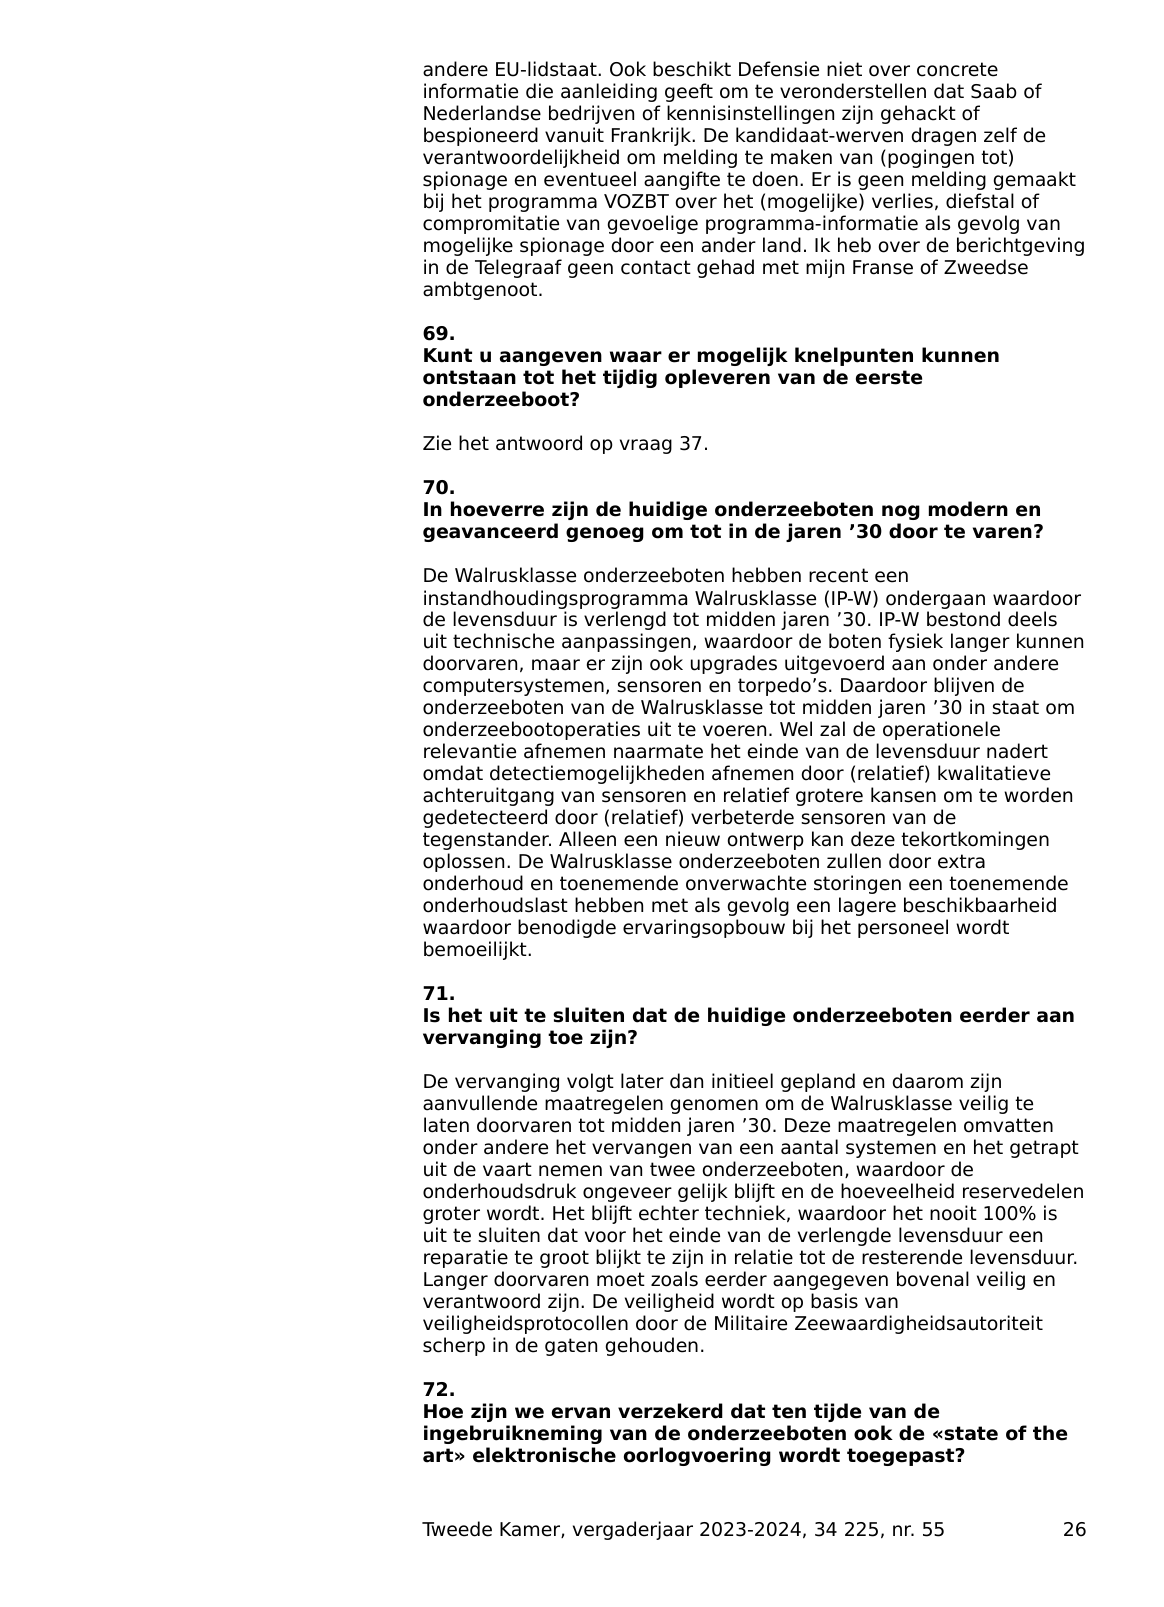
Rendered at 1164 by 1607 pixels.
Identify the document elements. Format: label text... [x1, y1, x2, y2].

text De Walrusklasse onderzeeboten hebben recent een instandhoudingsprogramma Walrusklasse (IP-W) ondergaan waardoor de levensduur is verlengd tot midden jaren ’30. IP-W bestond deels uit technische aanpassingen, waardoor de boten fysiek langer kunnen doorvaren, maar er zijn ook upgrades uitgevoerd aan onder andere computersystemen, sensoren en torpedo’s. Daardoor blijven de onderzeeboten van de Walrusklasse tot midden jaren ’30 in staat om onderzeebootoperaties uit te voeren. Wel zal de operationele relevantie afnemen naarmate het einde van de levensduur nadert omdat detectiemogelijkheden afnemen door (relatief) kwalitatieve achteruitgang van sensoren en relatief grotere kansen om te worden gedetecteerd door (relatief) verbeterde sensoren van de tegenstander. Alleen een nieuw ontwerp kan deze tekortkomingen oplossen. De Walrusklasse onderzeeboten zullen door extra onderhoud en toenemende onverwachte storingen een toenemende onderhoudslast hebben met als gevolg een lagere beschikbaarheid waardoor benodigde ervaringsopbouw bij het personeel wordt bemoeilijkt. [422, 565, 1087, 961]
text De vervanging volgt later dan initieel gepland en daarom zijn aanvullende maatregelen genomen om de Walrusklasse veilig te laten doorvaren tot midden jaren ’30. Deze maatregelen omvatten onder andere het vervangen van een aantal systemen en het getrapt uit de vaart nemen van twee onderzeeboten, waardoor de onderhoudsdruk ongeveer gelijk blijft en de hoeveelheid reservedelen groter wordt. Het blijft echter techniek, waardoor het nooit 100% is uit te sluiten dat voor het einde van de verlengde levensduur een reparatie te groot blijkt te zijn in relatie tot de resterende levensduur. Langer doorvaren moet zoals eerder aangegeven bovenal veilig en verantwoord zijn. De veiligheid wordt op basis van veiligheidsprotocollen door de Militaire Zeewaardigheidsautoriteit scherp in de gaten gehouden. [422, 1071, 1087, 1357]
text 69. [422, 323, 1087, 345]
text Is het uit te sluiten dat de huidige onderzeeboten eerder aan vervanging toe zijn? [422, 1005, 1087, 1049]
text Kunt u aangeven waar er mogelijk knelpunten kunnen ontstaan tot het tijdig opleveren van de eerste onderzeeboot? [422, 345, 1087, 411]
text 70. [422, 477, 1087, 499]
text 71. [422, 983, 1087, 1005]
text andere EU-lidstaat. Ook beschikt Defensie niet over concrete informatie die aanleiding geeft om te veronderstellen dat Saab of Nederlandse bedrijven of kennisinstellingen zijn gehackt of bespioneerd vanuit Frankrijk. De kandidaat-werven dragen zelf de verantwoordelijkheid om melding te maken van (pogingen tot) spionage en eventueel aangifte te doen. Er is geen melding gemaakt bij het programma VOZBT over het (mogelijke) verlies, diefstal of compromitatie van gevoelige programma-informatie als gevolg van mogelijke spionage door een ander land. Ik heb over de berichtgeving in de Telegraaf geen contact gehad met mijn Franse of Zweedse ambtgenoot. [422, 59, 1087, 301]
text Zie het antwoord op vraag 37. [422, 433, 1087, 455]
text Hoe zijn we ervan verzekerd dat ten tijde van de ingebruikneming van de onderzeeboten ook de «state of the art» elektronische oorlogvoering wordt toegepast? [422, 1401, 1087, 1467]
text In hoeverre zijn de huidige onderzeeboten nog modern en geavanceerd genoeg om tot in de jaren ’30 door te varen? [422, 499, 1087, 543]
text 72. [422, 1379, 1087, 1401]
